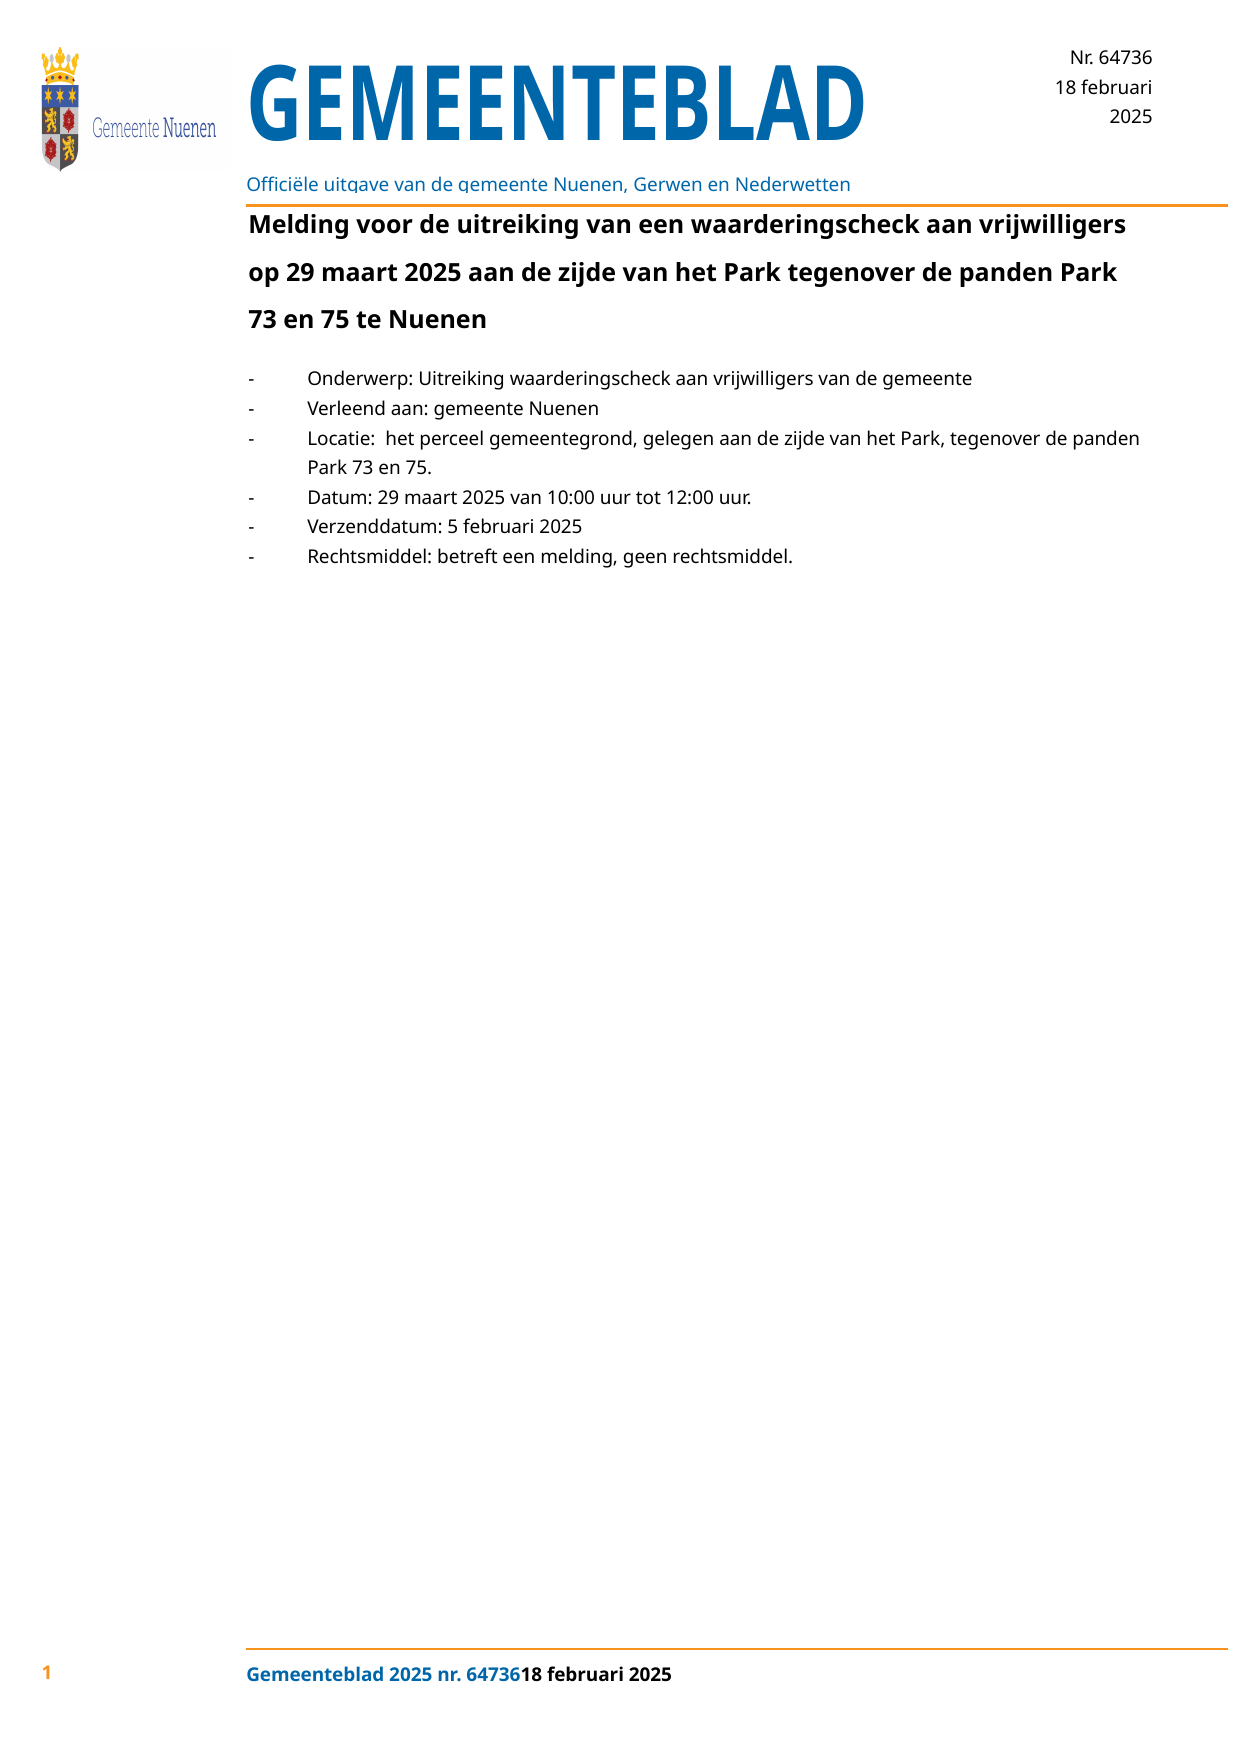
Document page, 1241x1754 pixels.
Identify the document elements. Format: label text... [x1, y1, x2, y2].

list Verzenddatum: 5 februari 2025 [248, 513, 1152, 539]
list Locatie: het perceel gemeentegrond, gelegen aan de zijde van het Park, tegenover de panden Park 73 en 75. [248, 425, 1152, 480]
list Datum: 29 maart 2025 van 10:00 uur tot 12:00 uur. [248, 484, 1152, 509]
list Onderwerp: Uitreiking waarderingscheck aan vrijwilligers van de gemeente [248, 366, 1152, 391]
picture [41, 47, 231, 172]
list Rechtsmiddel: betreft een melding, geen rechtsmiddel. [248, 543, 1152, 569]
text Melding voor de uitreiking van een waarderingscheck aan vrijwilligers op 29 maart 2025 aan de zijde van het Park tegenover de panden Park 73 en 75 te Nuenen [248, 207, 1152, 336]
list Verleend aan: gemeente Nuenen [248, 395, 1152, 421]
